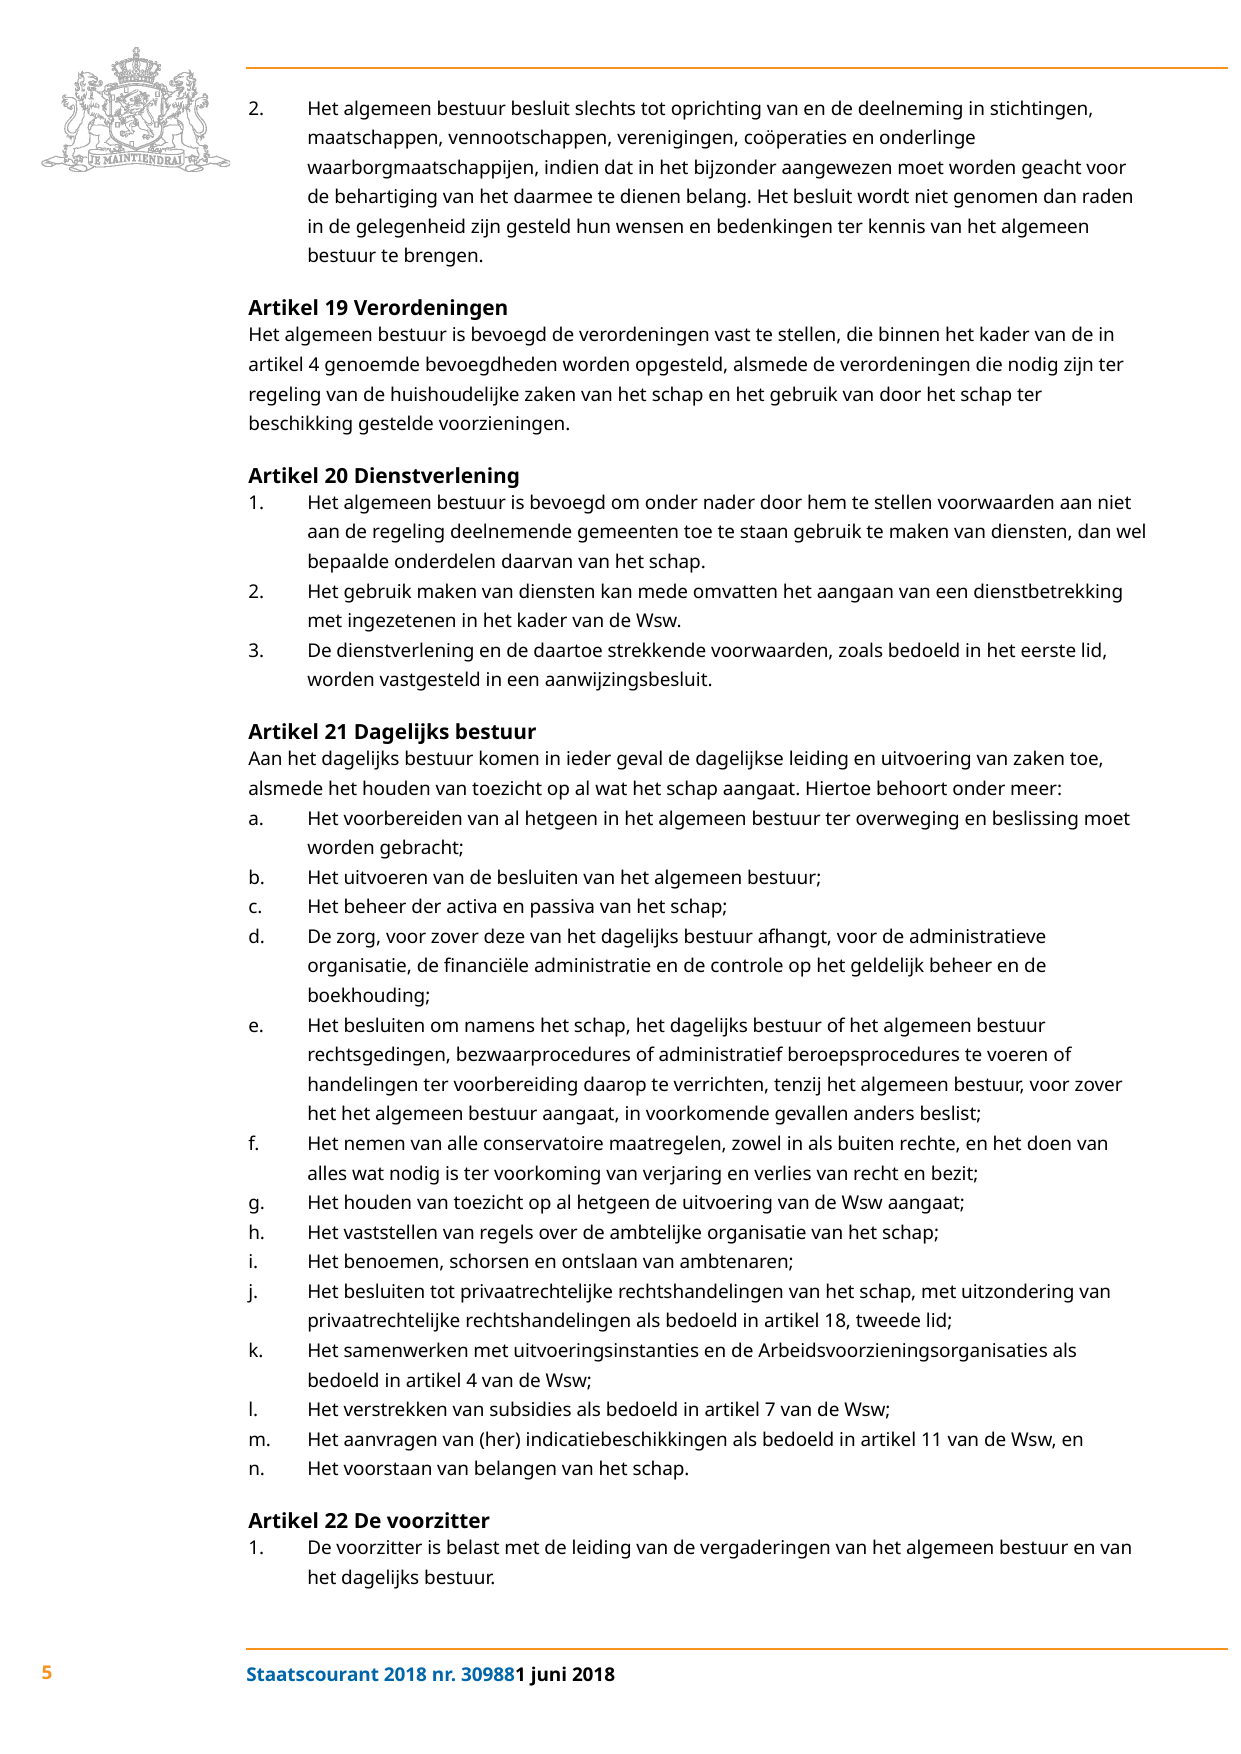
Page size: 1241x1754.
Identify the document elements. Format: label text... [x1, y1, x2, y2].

text Artikel 19 Verordeningen [248, 293, 1152, 322]
list Het voorstaan van belangen van het schap. [248, 1456, 1152, 1481]
list Het besluiten tot privaatrechtelijke rechtshandelingen van het schap, met uitzondering van privaatrechtelijke rechtshandelingen als bedoeld in artikel 18, tweede lid; [248, 1278, 1152, 1333]
list Het algemeen bestuur besluit slechts tot oprichting van en de deelneming in stichtingen, maatschappen, vennootschappen, verenigingen, coöperaties en onderlinge waarborgmaatschappijen, indien dat in het bijzonder aangewezen moet worden geacht voor de behartiging van het daarmee te dienen belang. Het besluit wordt niet genomen dan raden in de gelegenheid zijn gesteld hun wensen en bedenkingen ter kennis van het algemeen bestuur te brengen. [248, 95, 1152, 268]
text Artikel 22 De voorzitter [248, 1506, 1152, 1534]
list Het samenwerken met uitvoeringsinstanties en de Arbeidsvoorzieningsorganisaties als bedoeld in artikel 4 van de Wsw; [248, 1337, 1152, 1392]
list De voorzitter is belast met de leiding van de vergaderingen van het algemeen bestuur en van het dagelijks bestuur. [248, 1534, 1152, 1590]
list Het houden van toezicht op al hetgeen de uitvoering van de Wsw aangaat; [248, 1189, 1152, 1215]
list Het besluiten om namens het schap, het dagelijks bestuur of het algemeen bestuur rechtsgedingen, bezwaarprocedures of administratief beroepsprocedures te voeren of handelingen ter voorbereiding daarop te verrichten, tenzij het algemeen bestuur, voor zover het het algemeen bestuur aangaat, in voorkomende gevallen anders beslist; [248, 1012, 1152, 1126]
list Het voorbereiden van al hetgeen in het algemeen bestuur ter overweging en beslissing moet worden gebracht; [248, 805, 1152, 860]
list Het nemen van alle conservatoire maatregelen, zowel in als buiten rechte, en het doen van alles wat nodig is ter voorkoming van verjaring en verlies van recht en bezit; [248, 1130, 1152, 1185]
list Het vaststellen van regels over de ambtelijke organisatie van het schap; [248, 1219, 1152, 1244]
list De zorg, voor zover deze van het dagelijks bestuur afhangt, voor de administratieve organisatie, de financiële administratie en de controle op het geldelijk beheer en de boekhouding; [248, 923, 1152, 1008]
list Het uitvoeren van de besluiten van het algemeen bestuur; [248, 864, 1152, 889]
list Het aanvragen van (her) indicatiebeschikkingen als bedoeld in artikel 11 van de Wsw, en [248, 1426, 1152, 1452]
text Aan het dagelijks bestuur komen in ieder geval de dagelijkse leiding en uitvoering van zaken toe, alsmede het houden van toezicht op al wat het schap aangaat. Hiertoe behoort onder meer: [248, 746, 1152, 801]
list Het verstrekken van subsidies als bedoeld in artikel 7 van de Wsw; [248, 1396, 1152, 1422]
list Het beheer der activa en passiva van het schap; [248, 893, 1152, 919]
list Het benoemen, schorsen en ontslaan van ambtenaren; [248, 1248, 1152, 1274]
text Artikel 21 Dagelijks bestuur [248, 717, 1152, 746]
text Artikel 20 Dienstverlening [248, 461, 1152, 489]
list Het algemeen bestuur is bevoegd om onder nader door hem te stellen voorwaarden aan niet aan de regeling deelnemende gemeenten toe te staan gebruik te maken van diensten, dan wel bepaalde onderdelen daarvan van het schap. [248, 489, 1152, 574]
list De dienstverlening en de daartoe strekkende voorwaarden, zoals bedoeld in het eerste lid, worden vastgesteld in een aanwijzingsbesluit. [248, 637, 1152, 692]
picture [41, 47, 231, 172]
list Het gebruik maken van diensten kan mede omvatten het aangaan van een dienstbetrekking met ingezetenen in het kader van de Wsw. [248, 578, 1152, 633]
text Het algemeen bestuur is bevoegd de verordeningen vast te stellen, die binnen het kader van de in artikel 4 genoemde bevoegdheden worden opgesteld, alsmede de verordeningen die nodig zijn ter regeling van de huishoudelijke zaken van het schap en het gebruik van door het schap ter beschikking gestelde voorzieningen. [248, 322, 1152, 436]
